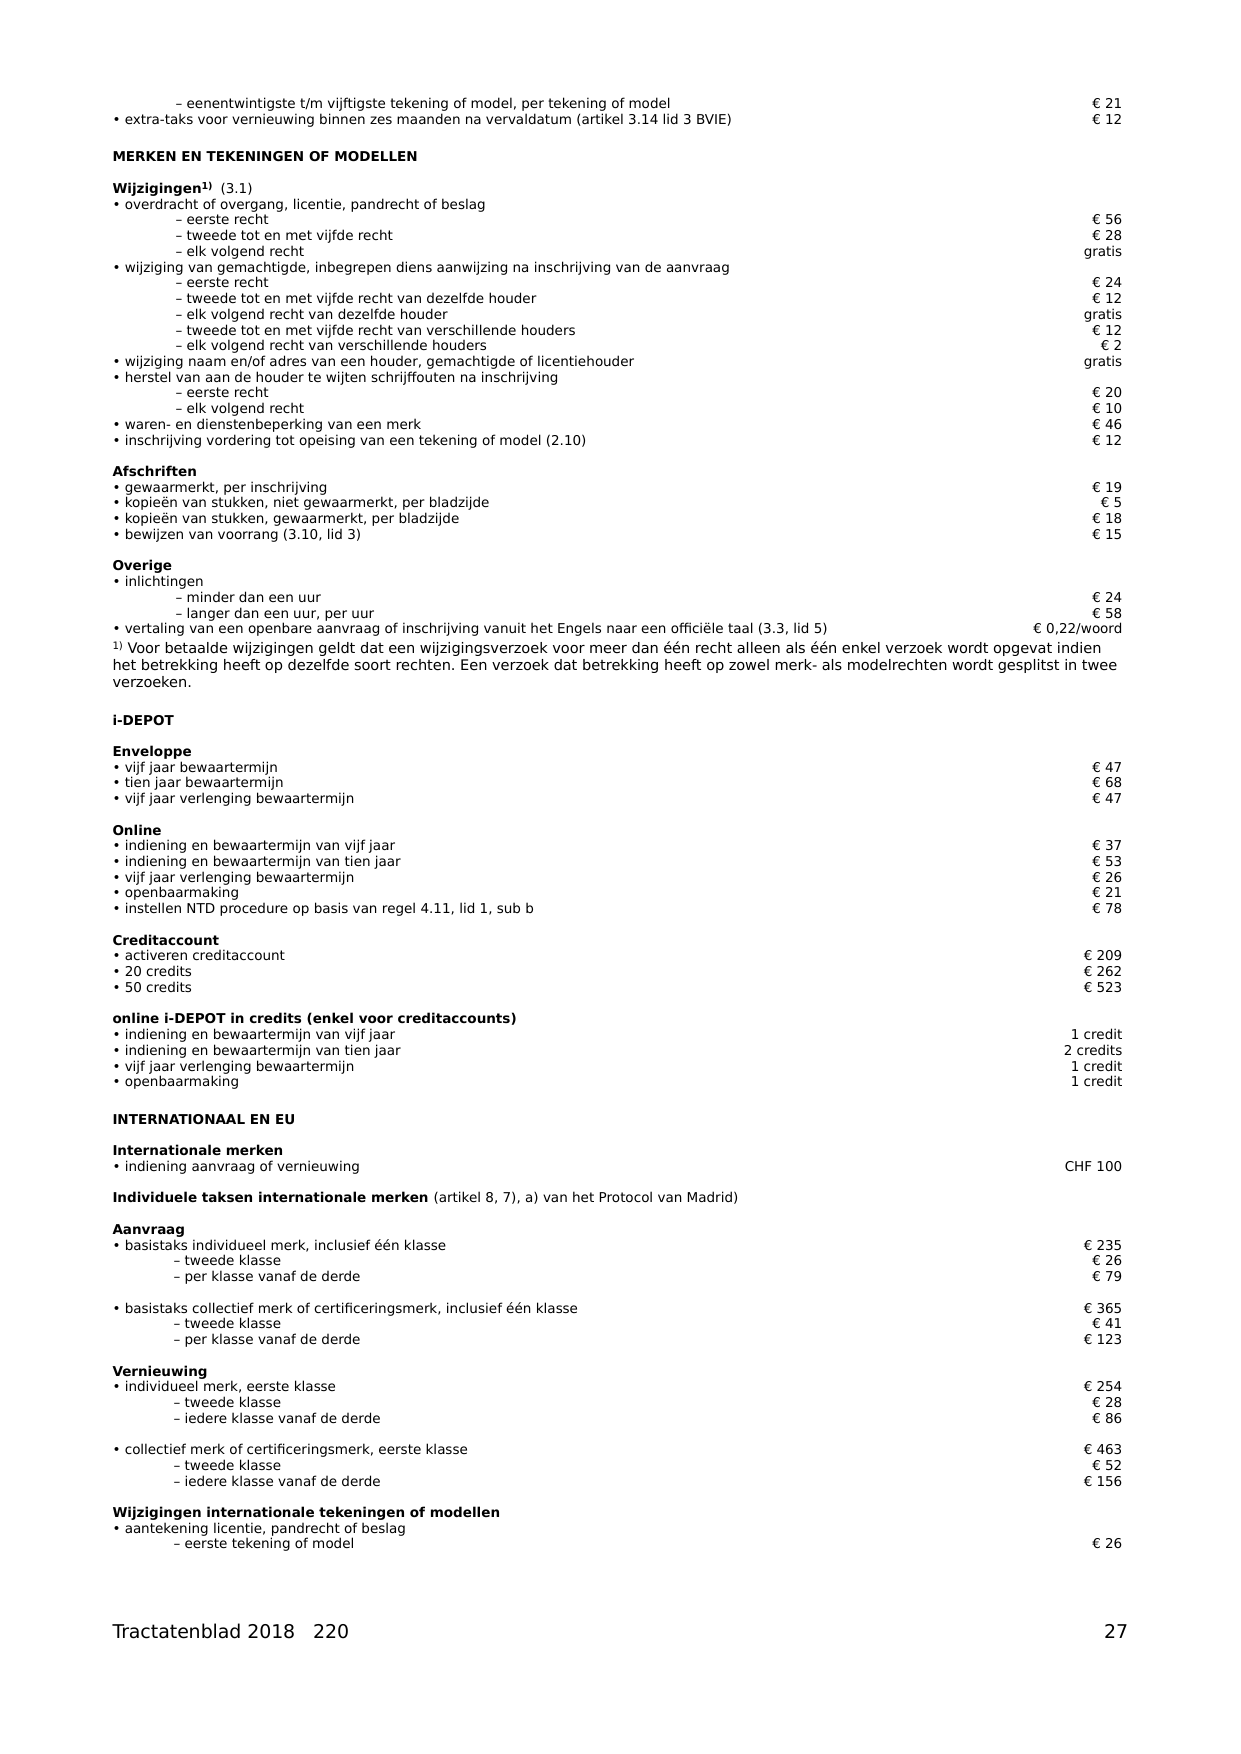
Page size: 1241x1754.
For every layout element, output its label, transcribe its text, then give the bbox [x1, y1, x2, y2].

table_cell [1014, 1521, 1128, 1536]
table_cell Aanvraag [112, 1222, 1013, 1237]
table_cell € 209 [1011, 948, 1128, 964]
table_cell – per klasse vanaf de derde [168, 1269, 1013, 1285]
table_cell [112, 1316, 167, 1332]
table_cell [1008, 259, 1128, 275]
table_cell [112, 1253, 167, 1269]
table_cell Creditaccount [112, 933, 1011, 948]
table_cell [1014, 1348, 1128, 1363]
table_cell [112, 1536, 167, 1552]
table_cell – minder dan een uur [169, 590, 1008, 605]
table_cell € 58 [1008, 605, 1128, 621]
table_cell [112, 1348, 1013, 1363]
table_header MERKEN EN TEKENINGEN OF MODELLEN [112, 149, 1008, 165]
table_cell [1014, 1222, 1128, 1237]
table_cell € 79 [1014, 1269, 1128, 1285]
table_header [1014, 1112, 1128, 1127]
table_cell [112, 244, 169, 259]
table_cell € 46 [1008, 417, 1128, 432]
table_cell • indiening en bewaartermijn van tien jaar [112, 854, 1011, 869]
table_cell [112, 275, 169, 291]
table_cell [112, 212, 169, 228]
table_cell 1 credit [1011, 1027, 1128, 1043]
table_cell € 78 [1011, 901, 1128, 917]
table_cell gratis [1008, 244, 1128, 259]
table_cell € 37 [1011, 838, 1128, 854]
table_cell – tweede klasse [168, 1316, 1013, 1332]
table_cell – tweede tot en met vijfde recht van verschillende houders [169, 322, 1008, 338]
table_cell [112, 1332, 167, 1348]
table_cell [112, 543, 1008, 558]
table_cell – tweede klasse [168, 1253, 1013, 1269]
table_cell [1011, 807, 1128, 822]
table_cell • tien jaar bewaartermijn [112, 775, 1011, 791]
table_cell [112, 385, 169, 401]
table_cell [112, 1458, 167, 1473]
table_cell – tweede klasse [168, 1395, 1013, 1411]
table_cell • herstel van aan de houder te wijten schrijffouten na inschrijving [112, 370, 1008, 385]
table_cell [1008, 448, 1128, 464]
table_cell [112, 1395, 167, 1411]
table_cell € 12 [1008, 433, 1128, 448]
table_cell 1 credit [1011, 1074, 1128, 1090]
table_cell – eerste recht [169, 275, 1008, 291]
table_cell [1008, 370, 1128, 385]
table_cell Overige [112, 558, 1008, 574]
table_cell [112, 1489, 167, 1505]
table_cell € 86 [1014, 1411, 1128, 1426]
table_cell [1014, 1175, 1128, 1190]
table_cell [112, 1269, 167, 1285]
table_cell [1014, 1426, 1128, 1442]
table_cell [1014, 1143, 1128, 1159]
table_cell [112, 1175, 1013, 1190]
table_cell Afschriften [112, 464, 1008, 479]
table_cell € 20 [1008, 385, 1128, 401]
table_cell € 2 [1008, 338, 1128, 354]
table_cell [1011, 744, 1128, 759]
table_cell [112, 338, 169, 354]
table_cell € 24 [1008, 590, 1128, 605]
table_cell – elk volgend recht van verschillende houders [169, 338, 1008, 354]
table_cell • waren- en dienstenbeperking van een merk [112, 417, 1008, 432]
table_cell • indiening en bewaartermijn van vijf jaar [112, 1027, 1011, 1043]
table_cell € 10 [1008, 401, 1128, 417]
table_cell [112, 96, 169, 112]
table_cell € 463 [1014, 1442, 1128, 1458]
table_cell € 26 [1014, 1536, 1128, 1552]
table_cell • kopieën van stukken, gewaarmerkt, per bladzijde [112, 511, 1008, 527]
table_cell Enveloppe [112, 744, 1011, 759]
table_cell [112, 307, 169, 322]
table_cell – elk volgend recht [169, 244, 1008, 259]
table_cell • wijziging van gemachtigde, inbegrepen diens aanwijzing na inschrijving van de aanvraag [112, 259, 1008, 275]
table_cell • indiening en bewaartermijn van tien jaar [112, 1043, 1011, 1058]
table_cell [1008, 181, 1128, 196]
table_cell [112, 1426, 1013, 1442]
table_cell [1014, 1489, 1128, 1505]
table_cell • indiening aanvraag of vernieuwing [112, 1159, 1013, 1174]
table_cell – langer dan een uur, per uur [169, 605, 1008, 621]
table_cell [1008, 574, 1128, 590]
table_cell [1011, 728, 1128, 744]
table_cell 1 credit [1011, 1058, 1128, 1074]
table_header [1011, 712, 1128, 728]
table_cell • openbaarmaking [112, 885, 1011, 901]
table_cell • bewijzen van voorrang (3.10, lid 3) [112, 527, 1008, 542]
table_cell Individuele taksen internationale merken (artikel 8, 7), a) van het Protocol van Madrid) [112, 1190, 1013, 1206]
table_cell • collectief merk of certificeringsmerk, eerste klasse [112, 1442, 1013, 1458]
table_cell € 47 [1011, 760, 1128, 775]
table_cell [1008, 165, 1128, 181]
table_cell • basistaks collectief merk of certificeringsmerk, inclusief één klasse [112, 1300, 1013, 1316]
table_cell [112, 1411, 167, 1426]
table_cell € 26 [1011, 870, 1128, 885]
table_cell [1014, 1285, 1128, 1300]
table_cell [112, 728, 1011, 744]
table_cell [1014, 1206, 1128, 1222]
table_cell [112, 165, 169, 181]
table_cell • individueel merk, eerste klasse [112, 1379, 1013, 1395]
table_cell – iedere klasse vanaf de derde [168, 1474, 1013, 1489]
table_cell € 15 [1008, 527, 1128, 542]
table_cell Internationale merken [112, 1143, 1013, 1159]
table_cell • kopieën van stukken, niet gewaarmerkt, per bladzijde [112, 495, 1008, 511]
table_cell € 53 [1011, 854, 1128, 869]
table_cell • inschrijving vordering tot opeising van een tekening of model (2.10) [112, 433, 1008, 448]
table_cell € 26 [1014, 1253, 1128, 1269]
table_cell € 21 [1006, 96, 1128, 112]
table_cell € 18 [1008, 511, 1128, 527]
table_cell € 123 [1014, 1332, 1128, 1348]
table_cell [1008, 543, 1128, 558]
table_cell [112, 590, 169, 605]
table_cell • activeren creditaccount [112, 948, 1011, 964]
table_cell • instellen NTD procedure op basis van regel 4.11, lid 1, sub b [112, 901, 1011, 917]
table_cell [112, 995, 1011, 1011]
table_cell [112, 291, 169, 307]
table_cell € 47 [1011, 791, 1128, 807]
table_cell • overdracht of overgang, licentie, pandrecht of beslag [112, 196, 1008, 212]
table_cell • 50 credits [112, 980, 1011, 995]
table_cell • vijf jaar verlenging bewaartermijn [112, 791, 1011, 807]
table_cell [112, 605, 169, 621]
table_cell € 41 [1014, 1316, 1128, 1332]
table_cell – eenentwintigste t/m vijftigste tekening of model, per tekening of model [169, 96, 1006, 112]
table_cell Online [112, 823, 1011, 838]
table_cell Wijzigingen internationale tekeningen of modellen [112, 1505, 1013, 1521]
table_cell • inlichtingen [112, 574, 1008, 590]
table_cell gratis [1008, 307, 1128, 322]
table_cell – elk volgend recht van dezelfde houder [169, 307, 1008, 322]
table_cell CHF 100 [1014, 1159, 1128, 1174]
table_cell • 20 credits [112, 964, 1011, 980]
table_cell [112, 1285, 1013, 1300]
table_cell • vijf jaar verlenging bewaartermijn [112, 870, 1011, 885]
table_cell [112, 1128, 1013, 1143]
table_cell € 24 [1008, 275, 1128, 291]
table_cell • vijf jaar bewaartermijn [112, 760, 1011, 775]
table_cell – tweede klasse [168, 1458, 1013, 1473]
table_cell [1014, 1363, 1128, 1379]
table_cell 2 credits [1011, 1043, 1128, 1058]
table_cell [1008, 196, 1128, 212]
table_cell 1) Voor betaalde wijzigingen geldt dat een wijzigingsverzoek voor meer dan één recht alleen als één enkel verzoek wordt opgevat indien het betrekking heeft op dezelfde soort rechten. Een verzoek dat betrekking heeft op zowel merk- als modelrechten wordt gesplitst in twee verzoeken. [112, 637, 1128, 690]
table_cell – eerste recht [169, 385, 1008, 401]
table_cell [112, 401, 169, 417]
table_cell – iedere klasse vanaf de derde [168, 1411, 1013, 1426]
table_cell [168, 1489, 1013, 1505]
table_cell € 5 [1008, 495, 1128, 511]
table_cell € 254 [1014, 1379, 1128, 1395]
table_cell [112, 228, 169, 244]
table_cell • extra-taks voor vernieuwing binnen zes maanden na vervaldatum (artikel 3.14 lid 3 BVIE) [112, 112, 1006, 127]
table_cell – tweede tot en met vijfde recht [169, 228, 1008, 244]
table_cell [1011, 1011, 1128, 1027]
table_cell – elk volgend recht [169, 401, 1008, 417]
table_cell • indiening en bewaartermijn van vijf jaar [112, 838, 1011, 854]
table_cell [1008, 558, 1128, 574]
table_cell • openbaarmaking [112, 1074, 1011, 1090]
table_cell € 12 [1008, 291, 1128, 307]
table_cell € 21 [1011, 885, 1128, 901]
table_cell € 12 [1006, 112, 1128, 127]
table_cell [169, 165, 1008, 181]
table_header INTERNATIONAAL EN EU [112, 1112, 1013, 1127]
table_cell • wijziging naam en/of adres van een houder, gemachtigde of licentiehouder [112, 354, 1008, 369]
table_cell • vijf jaar verlenging bewaartermijn [112, 1058, 1011, 1074]
table_cell € 52 [1014, 1458, 1128, 1473]
table_cell gratis [1008, 354, 1128, 369]
table_cell [112, 917, 1011, 932]
table_cell € 523 [1011, 980, 1128, 995]
table_cell [1008, 464, 1128, 479]
table_cell € 19 [1008, 480, 1128, 495]
table_cell online i-DEPOT in credits (enkel voor creditaccounts) [112, 1011, 1011, 1027]
table_cell [1014, 1505, 1128, 1521]
table_cell [112, 322, 169, 338]
table_cell [1014, 1128, 1128, 1143]
table_cell [112, 807, 1011, 822]
table_cell [1011, 995, 1128, 1011]
table_cell € 365 [1014, 1300, 1128, 1316]
table_cell • basistaks individueel merk, inclusief één klasse [112, 1238, 1013, 1253]
table_cell € 12 [1008, 322, 1128, 338]
table_cell € 56 [1008, 212, 1128, 228]
table_cell – per klasse vanaf de derde [168, 1332, 1013, 1348]
table_cell [112, 1474, 167, 1489]
table_header [1008, 149, 1128, 165]
table_cell – eerste recht [169, 212, 1008, 228]
table_cell € 68 [1011, 775, 1128, 791]
table_cell € 28 [1014, 1395, 1128, 1411]
table_cell € 28 [1008, 228, 1128, 244]
table_cell • vertaling van een openbare aanvraag of inschrijving vanuit het Engels naar een officiële taal (3.3, lid 5) [112, 621, 1008, 637]
table_cell • gewaarmerkt, per inschrijving [112, 480, 1008, 495]
table_cell • aantekening licentie, pandrecht of beslag [112, 1521, 1013, 1536]
table_cell € 235 [1014, 1238, 1128, 1253]
table_cell – eerste tekening of model [168, 1536, 1013, 1552]
table_cell Vernieuwing [112, 1363, 1013, 1379]
table_cell € 156 [1014, 1474, 1128, 1489]
table_cell – tweede tot en met vijfde recht van dezelfde houder [169, 291, 1008, 307]
table_cell Wijzigingen1) (3.1) [112, 181, 1008, 196]
table_cell € 0,22/woord [1008, 621, 1128, 637]
table_header i-DEPOT [112, 712, 1011, 728]
table_cell [112, 448, 1008, 464]
table_cell [1011, 823, 1128, 838]
table_cell [112, 1206, 1013, 1222]
table_cell [1011, 917, 1128, 932]
table_cell [1011, 933, 1128, 948]
table_cell [1014, 1190, 1128, 1206]
table_cell € 262 [1011, 964, 1128, 980]
